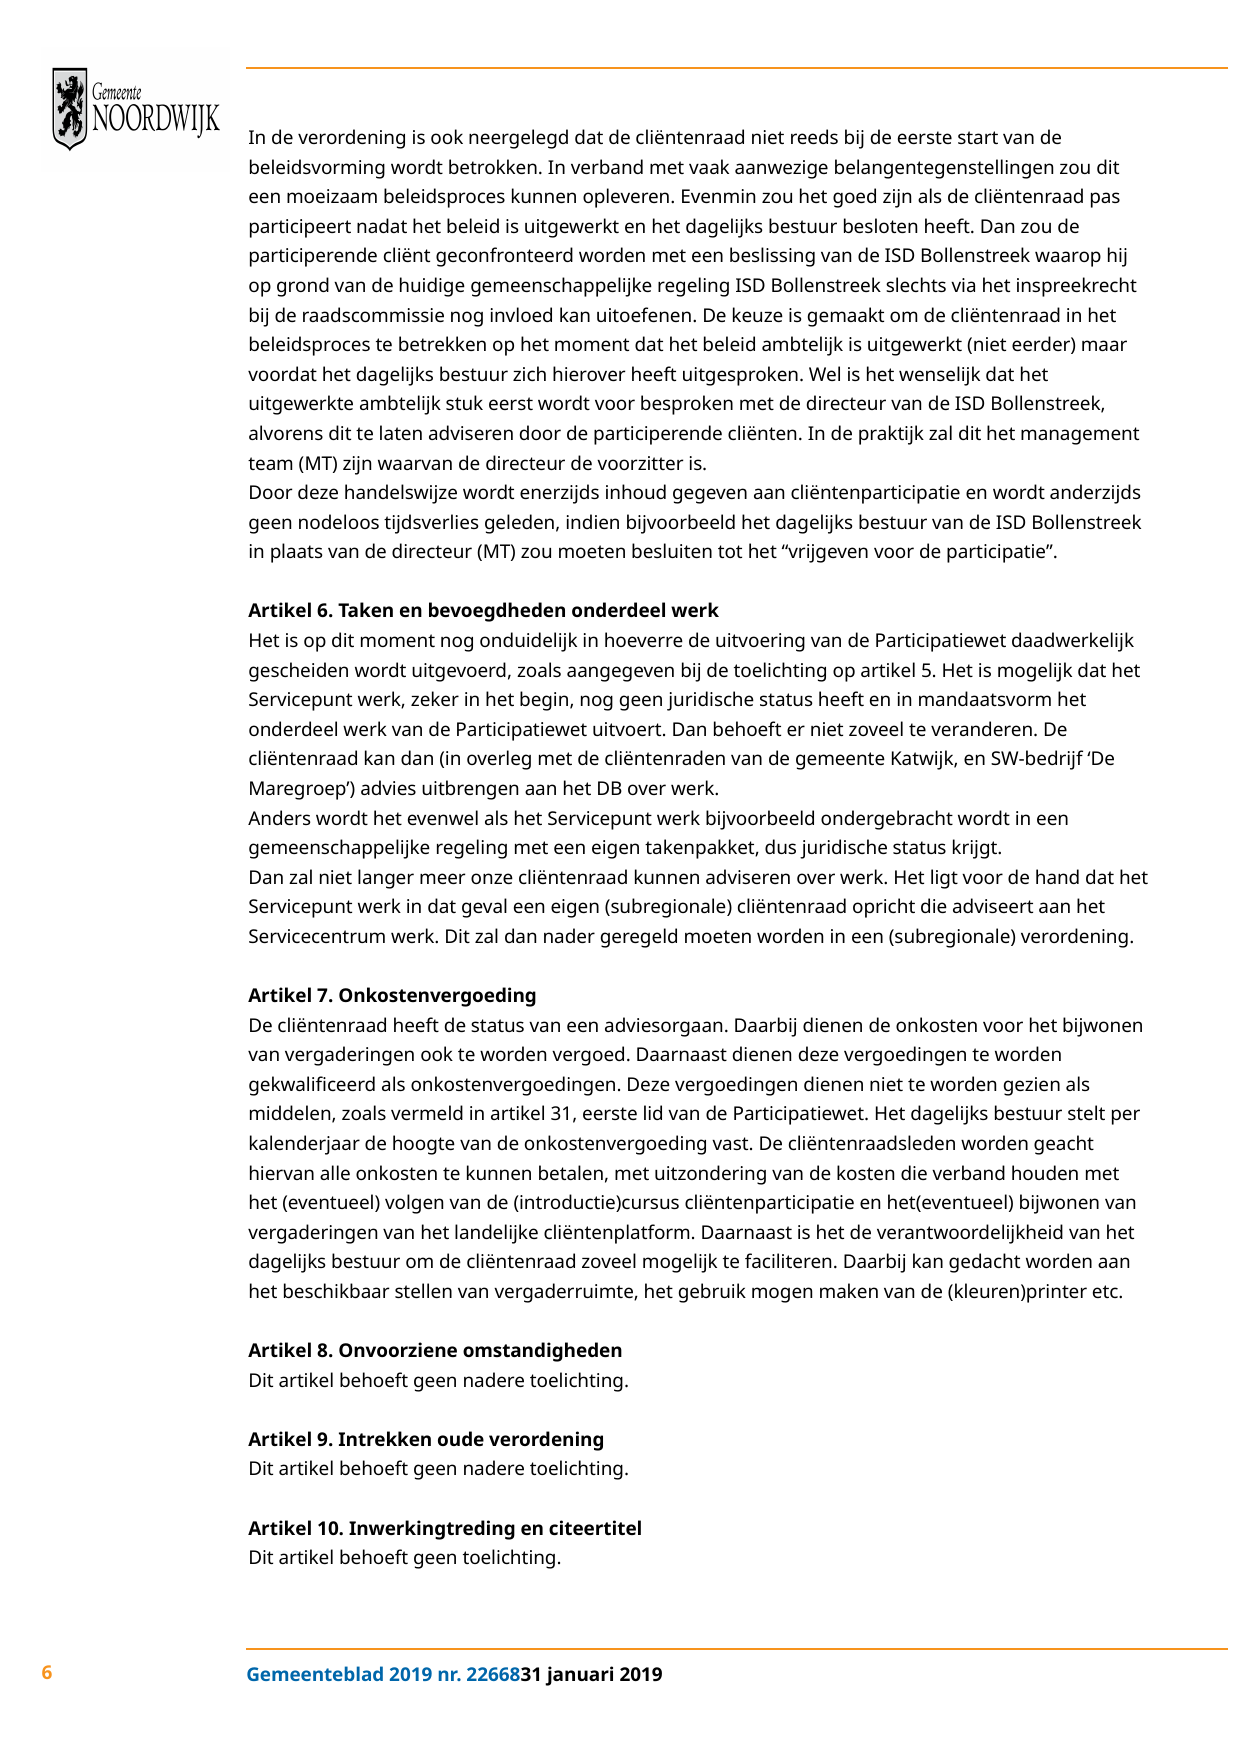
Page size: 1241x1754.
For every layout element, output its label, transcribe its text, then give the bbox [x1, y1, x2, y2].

text Artikel 6. Taken en bevoegdheden onderdeel werk [248, 598, 1152, 623]
text Het is op dit moment nog onduidelijk in hoeverre de uitvoering van de Participatiewet daadwerkelijk gescheiden wordt uitgevoerd, zoals aangegeven bij de toelichting op artikel 5. Het is mogelijk dat het Servicepunt werk, zeker in het begin, nog geen juridische status heeft en in mandaatsvorm het onderdeel werk van de Participatiewet uitvoert. Dan behoeft er niet zoveel te veranderen. De cliëntenraad kan dan (in overleg met de cliëntenraden van de gemeente Katwijk, en SW-bedrijf ‘De Maregroep’) advies uitbrengen aan het DB over werk. [248, 627, 1152, 801]
text Dit artikel behoeft geen nadere toelichting. [248, 1456, 1152, 1481]
text In de verordening is ook neergelegd dat de cliëntenraad niet reeds bij de eerste start van de beleidsvorming wordt betrokken. In verband met vaak aanwezige belangentegenstellingen zou dit een moeizaam beleidsproces kunnen opleveren. Evenmin zou het goed zijn als de cliëntenraad pas participeert nadat het beleid is uitgewerkt en het dagelijks bestuur besloten heeft. Dan zou de participerende cliënt geconfronteerd worden met een beslissing van de ISD Bollenstreek waarop hij op grond van de huidige gemeenschappelijke regeling ISD Bollenstreek slechts via het inspreekrecht bij de raadscommissie nog invloed kan uitoefenen. De keuze is gemaakt om de cliëntenraad in het beleidsproces te betrekken op het moment dat het beleid ambtelijk is uitgewerkt (niet eerder) maar voordat het dagelijks bestuur zich hierover heeft uitgesproken. Wel is het wenselijk dat het uitgewerkte ambtelijk stuk eerst wordt voor besproken met de directeur van de ISD Bollenstreek, alvorens dit te laten adviseren door de participerende cliënten. In de praktijk zal dit het management team (MT) zijn waarvan de directeur de voorzitter is. [248, 124, 1152, 476]
text Dit artikel behoeft geen nadere toelichting. [248, 1367, 1152, 1393]
picture [41, 47, 231, 172]
text Dan zal niet langer meer onze cliëntenraad kunnen adviseren over werk. Het ligt voor de hand dat het Servicepunt werk in dat geval een eigen (subregionale) cliëntenraad opricht die adviseert aan het Servicecentrum werk. Dit zal dan nader geregeld moeten worden in een (subregionale) verordening. [248, 864, 1152, 949]
text Dit artikel behoeft geen toelichting. [248, 1544, 1152, 1570]
text Artikel 7. Onkostenvergoeding [248, 982, 1152, 1008]
text Anders wordt het evenwel als het Servicepunt werk bijvoorbeeld ondergebracht wordt in een gemeenschappelijke regeling met een eigen takenpakket, dus juridische status krijgt. [248, 805, 1152, 860]
text Artikel 10. Inwerkingtreding en citeertitel [248, 1515, 1152, 1541]
text Artikel 9. Intrekken oude verordening [248, 1426, 1152, 1452]
text Artikel 8. Onvoorziene omstandigheden [248, 1337, 1152, 1363]
text geen nodeloos tijdsverlies geleden, indien bijvoorbeeld het dagelijks bestuur van de ISD Bollenstreek in plaats van de directeur (MT) zou moeten besluiten tot het “vrijgeven voor de participatie”. [248, 509, 1152, 564]
text De cliëntenraad heeft de status van een adviesorgaan. Daarbij dienen de onkosten voor het bijwonen van vergaderingen ook te worden vergoed. Daarnaast dienen deze vergoedingen te worden gekwalificeerd als onkostenvergoedingen. Deze vergoedingen dienen niet te worden gezien als middelen, zoals vermeld in artikel 31, eerste lid van de Participatiewet. Het dagelijks bestuur stelt per kalenderjaar de hoogte van de onkostenvergoeding vast. De cliëntenraadsleden worden geacht hiervan alle onkosten te kunnen betalen, met uitzondering van de kosten die verband houden met het (eventueel) volgen van de (introductie)cursus cliëntenparticipatie en het(eventueel) bijwonen van vergaderingen van het landelijke cliëntenplatform. Daarnaast is het de verantwoordelijkheid van het dagelijks bestuur om de cliëntenraad zoveel mogelijk te faciliteren. Daarbij kan gedacht worden aan het beschikbaar stellen van vergaderruimte, het gebruik mogen maken van de (kleuren)printer etc. [248, 1012, 1152, 1304]
text Door deze handelswijze wordt enerzijds inhoud gegeven aan cliëntenparticipatie en wordt anderzijds [248, 479, 1152, 505]
